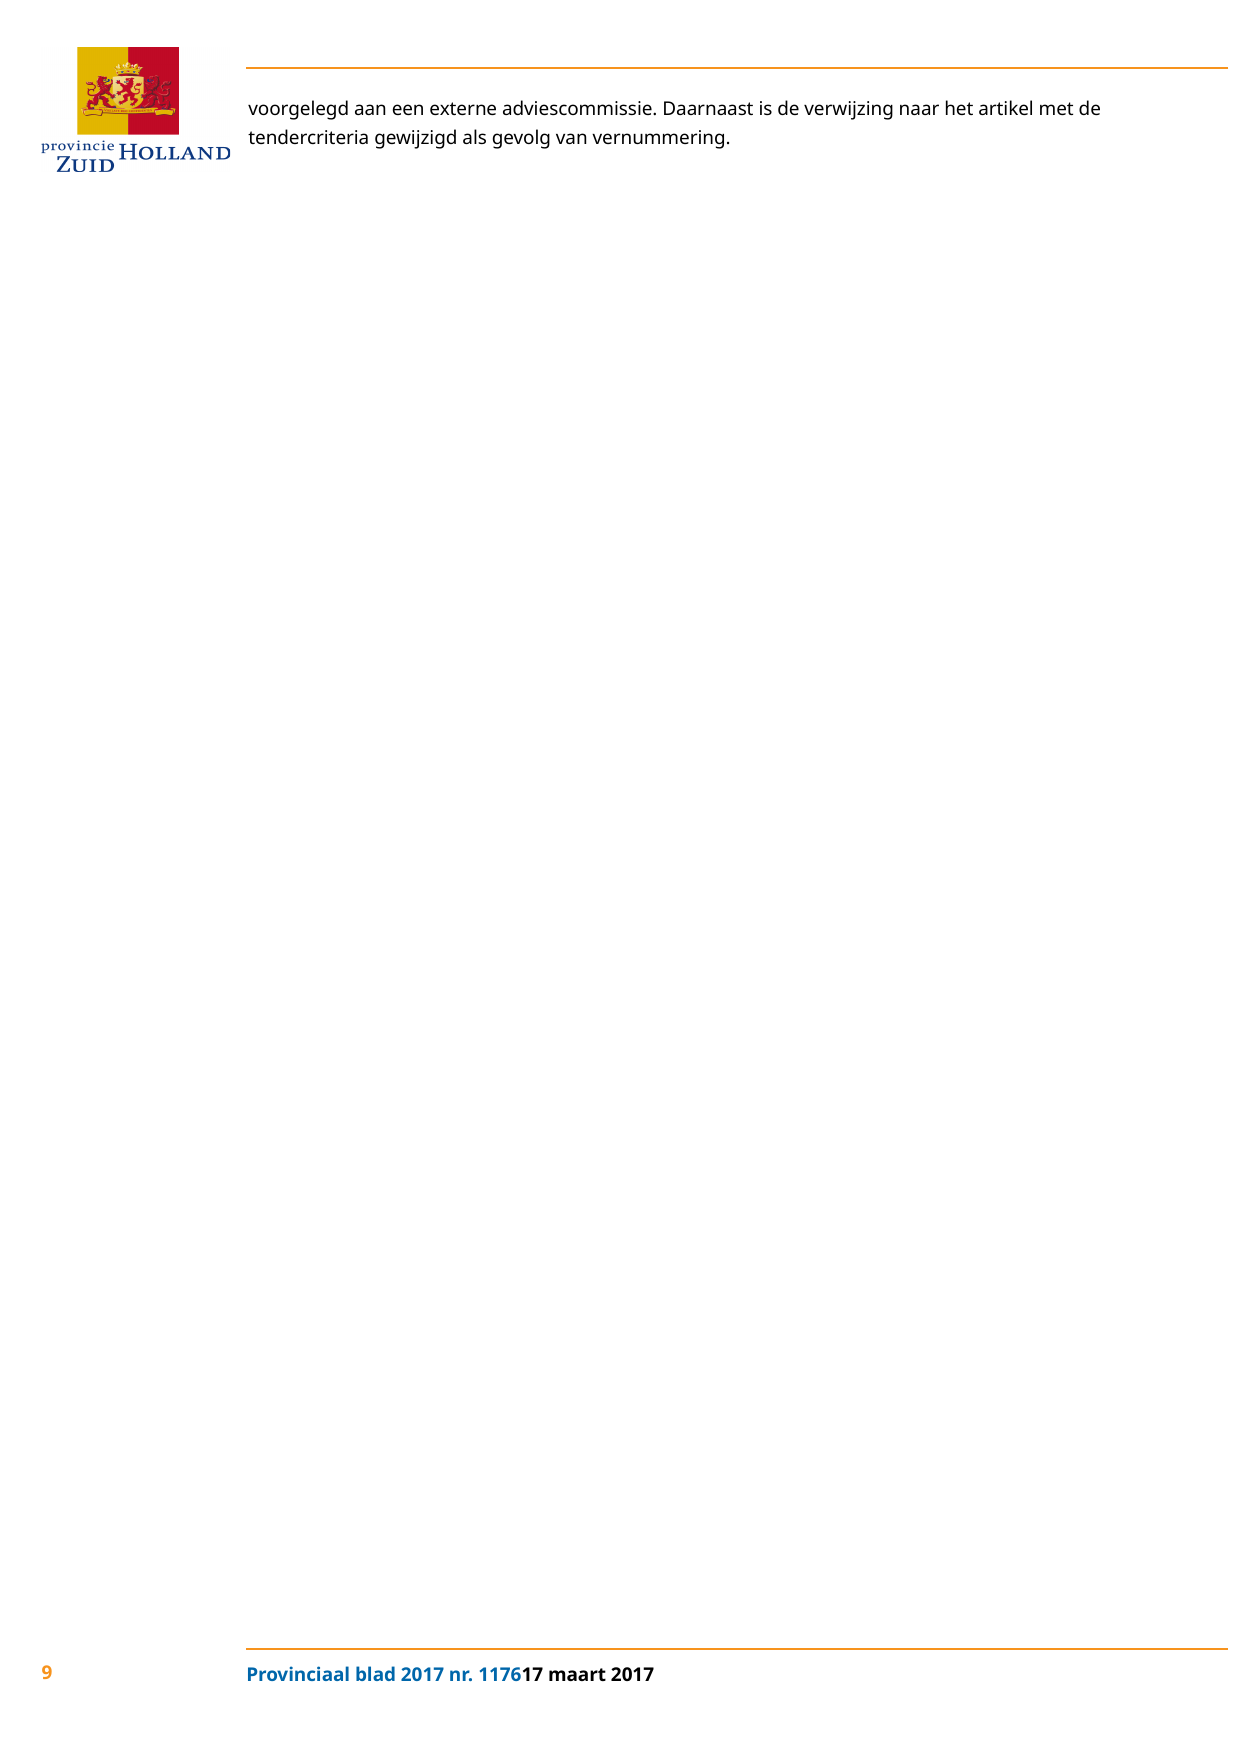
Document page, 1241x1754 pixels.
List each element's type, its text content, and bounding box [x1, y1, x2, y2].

text voorgelegd aan een externe adviescommissie. Daarnaast is de verwijzing naar het artikel met de tendercriteria gewijzigd als gevolg van vernummering. [248, 95, 1152, 150]
picture [41, 47, 231, 172]
